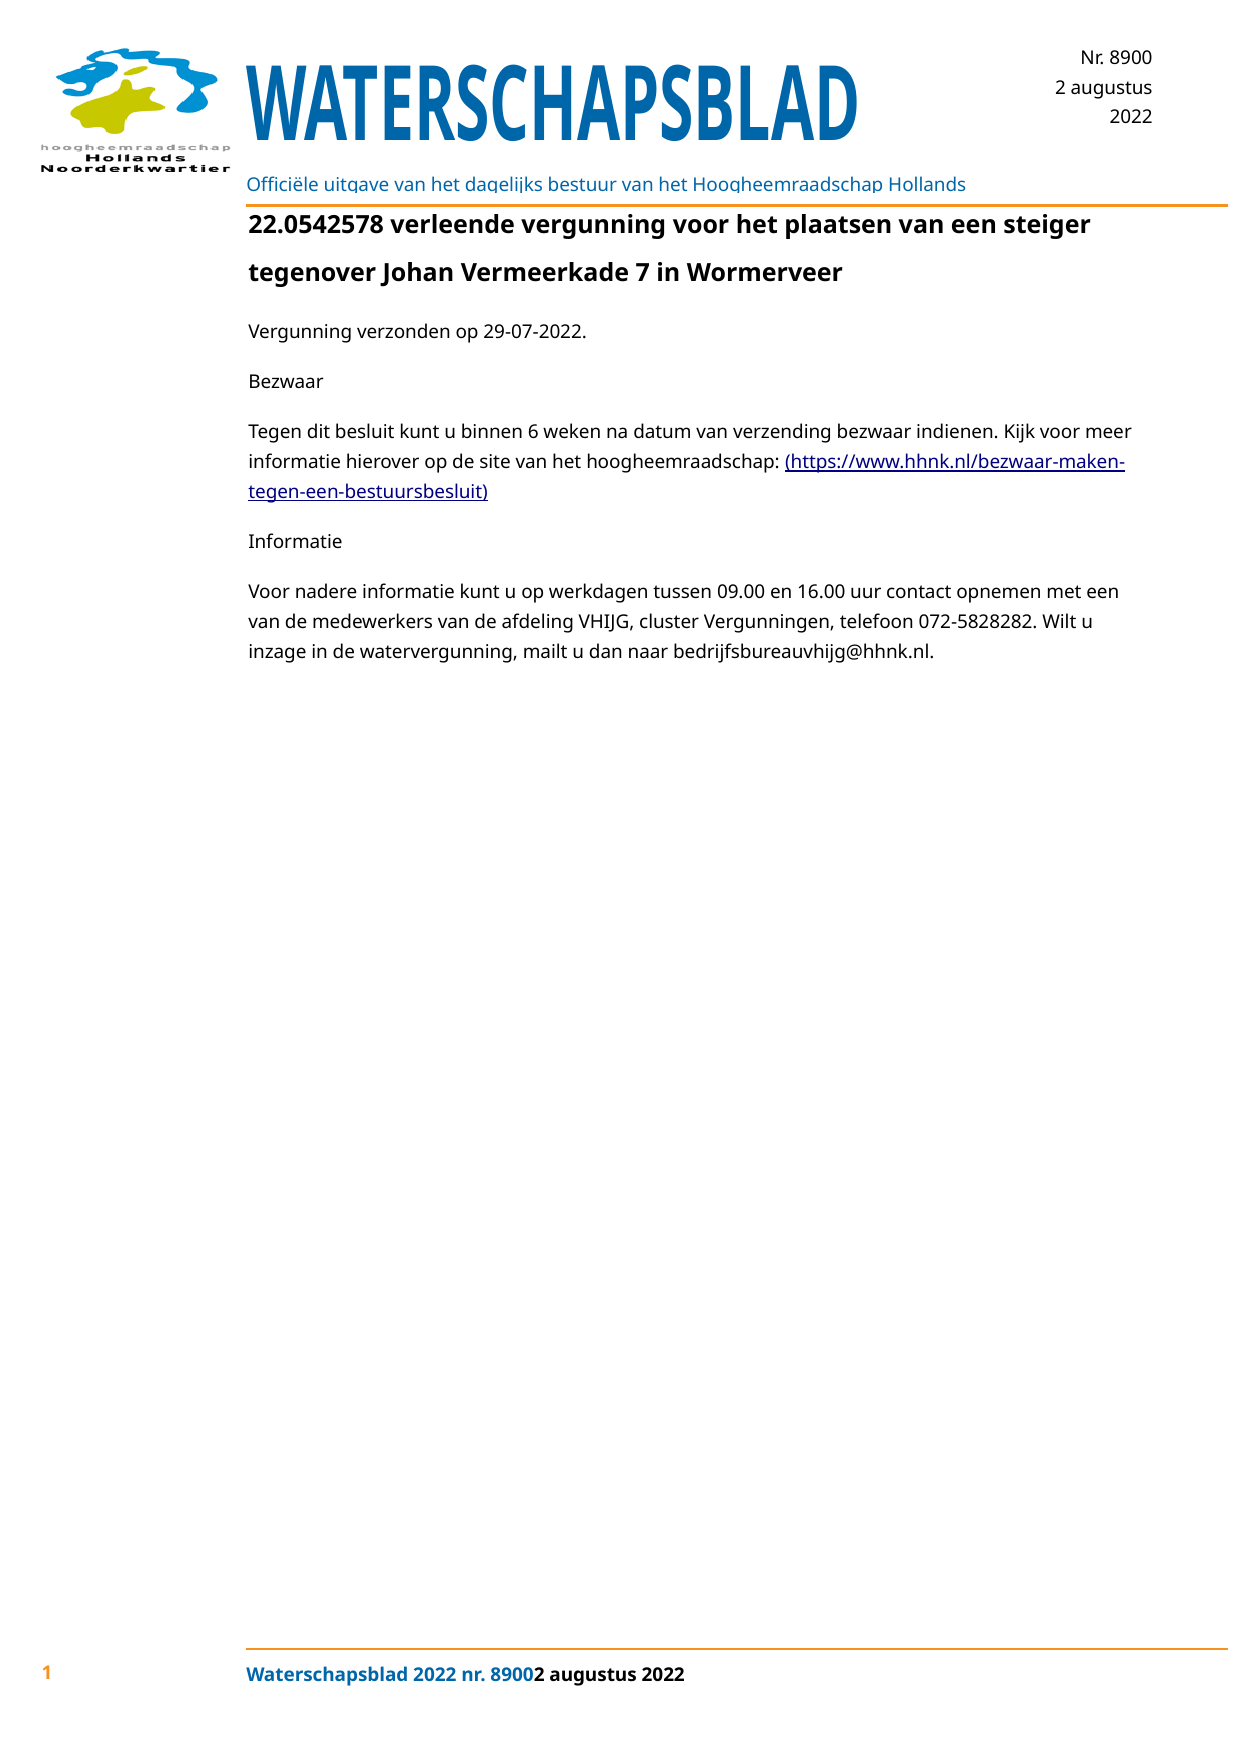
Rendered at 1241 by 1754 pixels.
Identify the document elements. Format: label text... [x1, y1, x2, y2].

text Bezwaar [248, 368, 1152, 394]
text Vergunning verzonden op 29-07-2022. [248, 318, 1152, 344]
text Tegen dit besluit kunt u binnen 6 weken na datum van verzending bezwaar indienen. Kijk voor meer informatie hierover op de site van het hoogheemraadschap: (https://www.hhnk.nl/bezwaar-maken-tegen-een-bestuursbesluit) [248, 419, 1152, 504]
text 22.0542578 verleende vergunning voor het plaatsen van een steiger tegenover Johan Vermeerkade 7 in Wormerveer [248, 207, 1152, 288]
picture [41, 47, 231, 172]
text Informatie [248, 528, 1152, 554]
text Voor nadere informatie kunt u op werkdagen tussen 09.00 en 16.00 uur contact opnemen met een van de medewerkers van de afdeling VHIJG, cluster Vergunningen, telefoon 072-5828282. Wilt u inzage in de watervergunning, mailt u dan naar bedrijfsbureauvhijg@hhnk.nl. [248, 579, 1152, 664]
